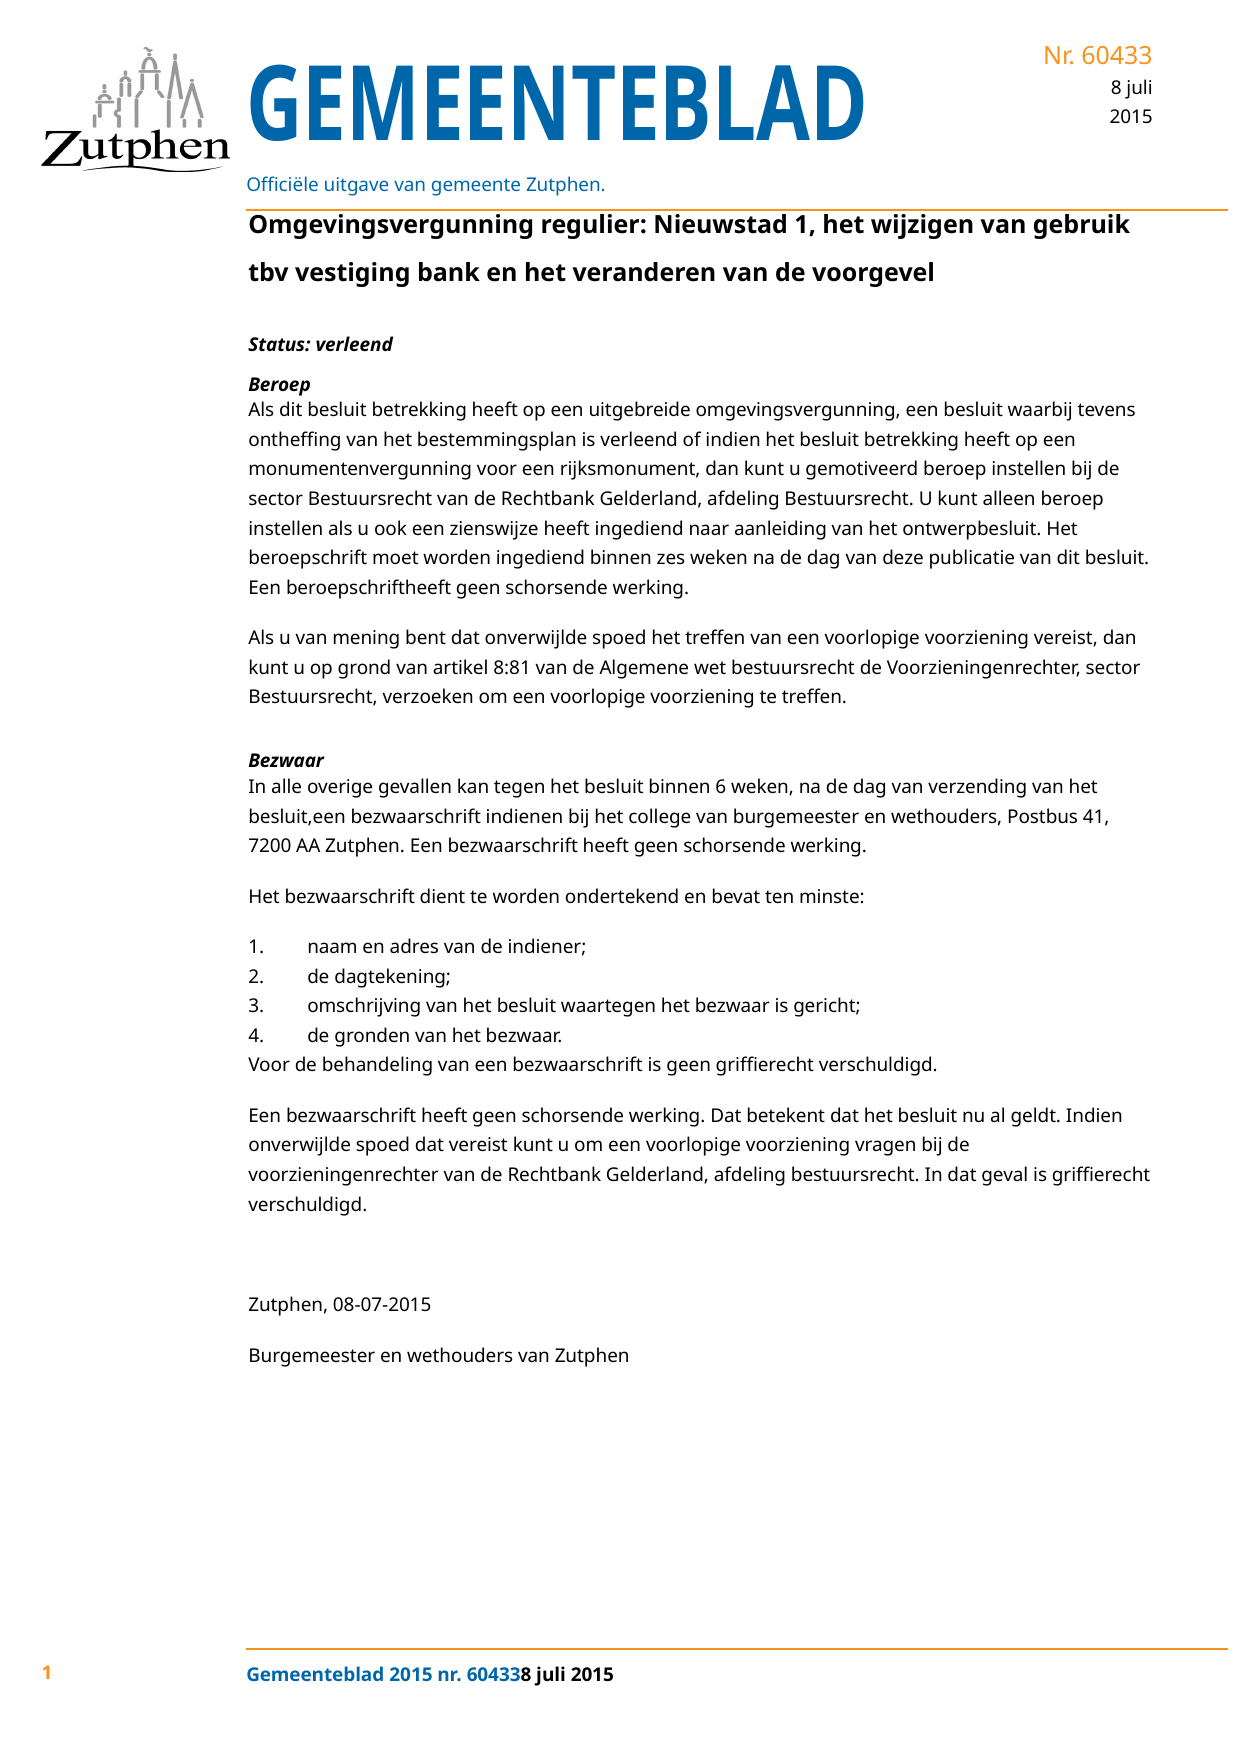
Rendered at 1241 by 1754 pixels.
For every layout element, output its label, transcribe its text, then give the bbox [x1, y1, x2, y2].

picture [41, 47, 231, 172]
text Zutphen, 08-07-2015 [248, 1292, 1152, 1317]
text Status: verleend [248, 331, 1152, 357]
text In alle overige gevallen kan tegen het besluit binnen 6 weken, na de dag van verzending van het besluit,een bezwaarschrift indienen bij het college van burgemeester en wethouders, Postbus 41, 7200 AA Zutphen. Een bezwaarschrift heeft geen schorsende werking. [248, 773, 1152, 858]
text Bezwaar [248, 747, 1152, 773]
text Voor de behandeling van een bezwaarschrift is geen griffierecht verschuldigd. [248, 1052, 1152, 1077]
text Burgemeester en wethouders van Zutphen [248, 1342, 1152, 1368]
text Een bezwaarschrift heeft geen schorsende werking. Dat betekent dat het besluit nu al geldt. Indien onverwijlde spoed dat vereist kunt u om een voorlopige voorziening vragen bij de voorzieningenrechter van de Rechtbank Gelderland, afdeling bestuursrecht. In dat geval is griffierecht verschuldigd. [248, 1102, 1152, 1216]
list de dagtekening; [248, 963, 1152, 988]
list de gronden van het bezwaar. [248, 1022, 1152, 1048]
text Als u van mening bent dat onverwijlde spoed het treffen van een voorlopige voorziening vereist, dan kunt u op grond van artikel 8:81 van de Algemene wet bestuursrecht de Voorzieningenrechter, sector Bestuursrecht, verzoeken om een voorlopige voorziening te treffen. [248, 624, 1152, 709]
list omschrijving van het besluit waartegen het bezwaar is gericht; [248, 992, 1152, 1018]
text Omgevingsvergunning regulier: Nieuwstad 1, het wijzigen van gebruik tbv vestiging bank en het veranderen van de voorgevel [248, 211, 1152, 288]
text Als dit besluit betrekking heeft op een uitgebreide omgevingsvergunning, een besluit waarbij tevens ontheffing van het bestemmingsplan is verleend of indien het besluit betrekking heeft op een monumentenvergunning voor een rijksmonument, dan kunt u gemotiveerd beroep instellen bij de sector Bestuursrecht van de Rechtbank Gelderland, afdeling Bestuursrecht. U kunt alleen beroep instellen als u ook een zienswijze heeft ingediend naar aanleiding van het ontwerpbesluit. Het beroepschrift moet worden ingediend binnen zes weken na de dag van deze publicatie van dit besluit. Een beroepschriftheeft geen schorsende werking. [248, 396, 1152, 600]
text Beroep [248, 371, 1152, 396]
text Het bezwaarschrift dient te worden ondertekend en bevat ten minste: [248, 883, 1152, 908]
list naam en adres van de indiener; [248, 933, 1152, 959]
